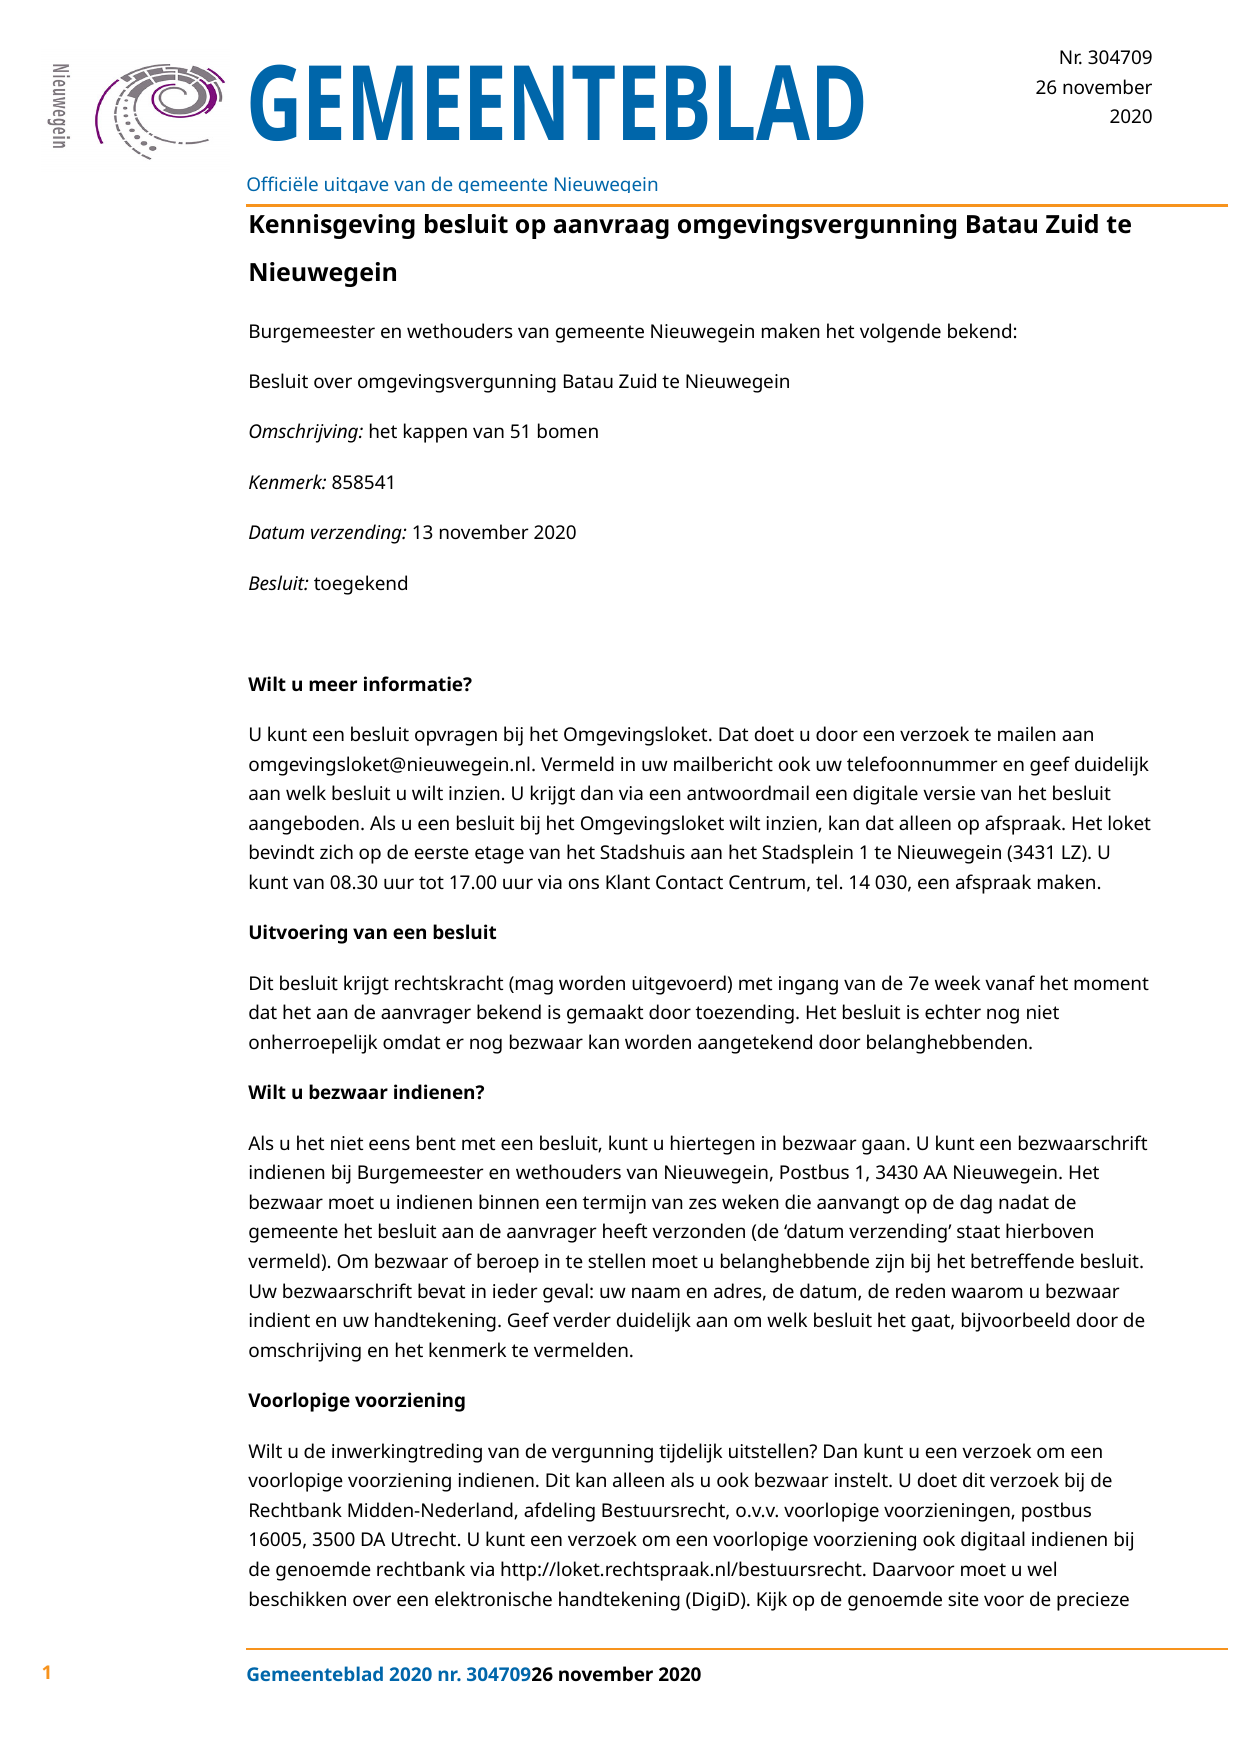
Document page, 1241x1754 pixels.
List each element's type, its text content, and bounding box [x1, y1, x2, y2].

text Omschrijving: het kappen van 51 bomen [248, 419, 1152, 444]
text Wilt u de inwerkingtreding van de vergunning tijdelijk uitstellen? Dan kunt u een verzoek om een voorlopige voorziening indienen. Dit kan alleen als u ook bezwaar instelt. U doet dit verzoek bij de Rechtbank Midden-Nederland, afdeling Bestuursrecht, o.v.v. voorlopige voorzieningen, postbus 16005, 3500 DA Utrecht. U kunt een verzoek om een voorlopige voorziening ook digitaal indienen bij de genoemde rechtbank via http://loket.rechtspraak.nl/bestuursrecht. Daarvoor moet u wel beschikken over een elektronische handtekening (DigiD). Kijk op de genoemde site voor de precieze [248, 1438, 1152, 1612]
text Besluit over omgevingsvergunning Batau Zuid te Nieuwegein [248, 368, 1152, 394]
text Kenmerk: 858541 [248, 469, 1152, 495]
text Wilt u bezwaar indienen? [248, 1079, 1152, 1105]
text U kunt een besluit opvragen bij het Omgevingsloket. Dat doet u door een verzoek te mailen aan omgevingsloket@nieuwegein.nl. Vermeld in uw mailbericht ook uw telefoonnummer en geef duidelijk aan welk besluit u wilt inzien. U krijgt dan via een antwoordmail een digitale versie van het besluit aangeboden. Als u een besluit bij het Omgevingsloket wilt inzien, kan dat alleen op afspraak. Het loket bevindt zich op de eerste etage van het Stadshuis aan het Stadsplein 1 te Nieuwegein (3431 LZ). U kunt van 08.30 uur tot 17.00 uur via ons Klant Contact Centrum, tel. 14 030, een afspraak maken. [248, 721, 1152, 895]
text Wilt u meer informatie? [248, 671, 1152, 697]
text Burgemeester en wethouders van gemeente Nieuwegein maken het volgende bekend: [248, 318, 1152, 344]
text Datum verzending: 13 november 2020 [248, 519, 1152, 545]
text Uitvoering van een besluit [248, 919, 1152, 945]
text Dit besluit krijgt rechtskracht (mag worden uitgevoerd) met ingang van de 7e week vanaf het moment dat het aan de aanvrager bekend is gemaakt door toezending. Het besluit is echter nog niet onherroepelijk omdat er nog bezwaar kan worden aangetekend door belanghebbenden. [248, 970, 1152, 1055]
text Kennisgeving besluit op aanvraag omgevingsvergunning Batau Zuid te Nieuwegein [248, 207, 1152, 288]
text Voorlopige voorziening [248, 1387, 1152, 1413]
text Als u het niet eens bent met een besluit, kunt u hiertegen in bezwaar gaan. U kunt een bezwaarschrift indienen bij Burgemeester en wethouders van Nieuwegein, Postbus 1, 3430 AA Nieuwegein. Het bezwaar moet u indienen binnen een termijn van zes weken die aanvangt op de dag nadat de gemeente het besluit aan de aanvrager heeft verzonden (de ‘datum verzending’ staat hierboven vermeld). Om bezwaar of beroep in te stellen moet u belanghebbende zijn bij het betreffende besluit. Uw bezwaarschrift bevat in ieder geval: uw naam en adres, de datum, de reden waarom u bezwaar indient en uw handtekening. Geef verder duidelijk aan om welk besluit het gaat, bijvoorbeeld door de omschrijving en het kenmerk te vermelden. [248, 1130, 1152, 1363]
picture [41, 47, 231, 172]
text Besluit: toegekend [248, 570, 1152, 596]
